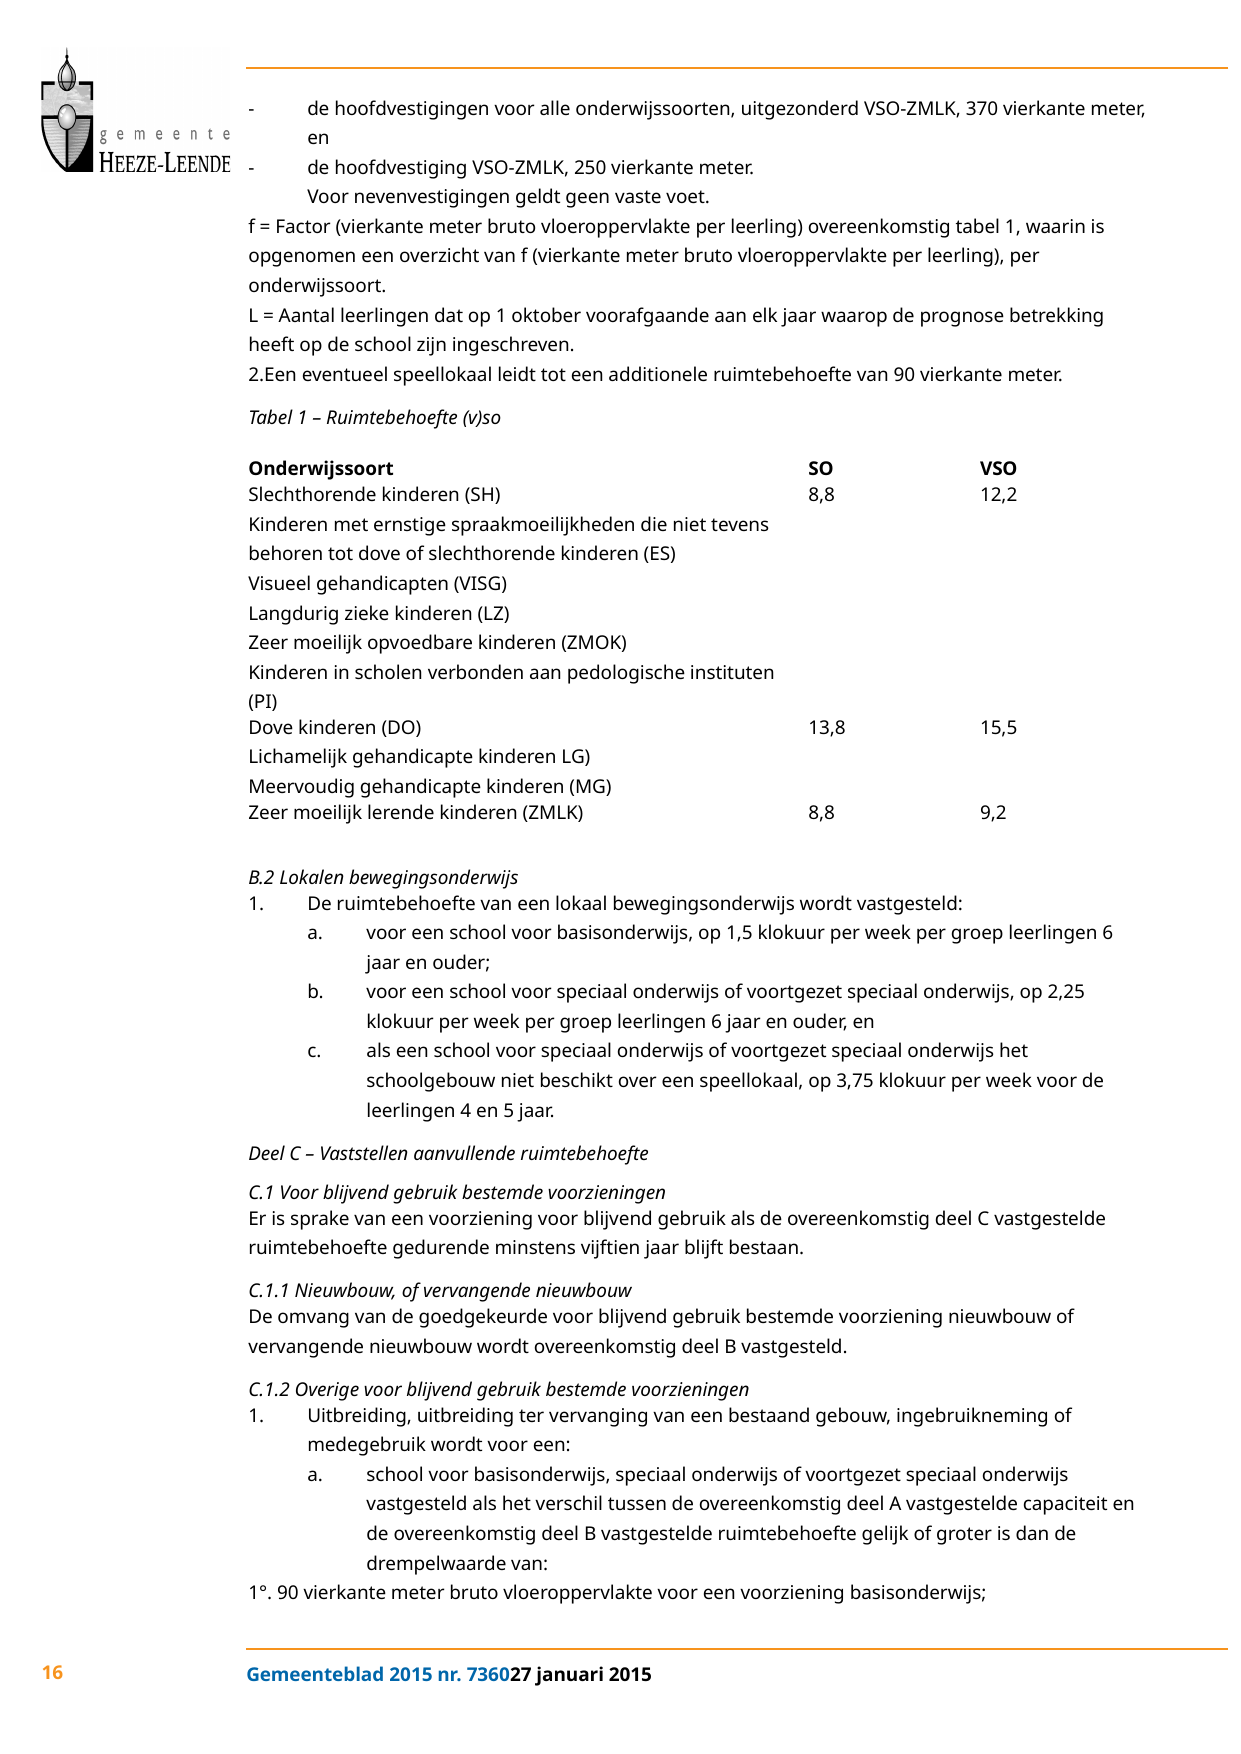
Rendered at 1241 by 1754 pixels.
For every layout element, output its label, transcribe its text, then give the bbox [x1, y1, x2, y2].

text C.1.2 Overige voor blijvend gebruik bestemde voorzieningen [248, 1376, 1152, 1402]
list de hoofdvestiging VSO-ZMLK, 250 vierkante meter. [248, 154, 1152, 180]
text f = Factor (vierkante meter bruto vloeroppervlakte per leerling) overeenkomstig tabel 1, waarin is opgenomen een overzicht van f (vierkante meter bruto vloeroppervlakte per leerling), per [248, 213, 1152, 268]
table_header SO [808, 456, 980, 481]
list school voor basisonderwijs, speciaal onderwijs of voortgezet speciaal onderwijs vastgesteld als het verschil tussen de overeenkomstig deel A vastgestelde capaciteit en de overeenkomstig deel B vastgestelde ruimtebehoefte gelijk of groter is dan de drempelwaarde van: [307, 1461, 1152, 1576]
text 2.Een eventueel speellokaal leidt tot een additionele ruimtebehoefte van 90 vierkante meter. [248, 361, 1152, 387]
text C.1 Voor blijvend gebruik bestemde voorzieningen [248, 1179, 1152, 1205]
text onderwijssoort. [248, 272, 1152, 298]
text Er is sprake van een voorziening voor blijvend gebruik als de overeenkomstig deel C vastgestelde ruimtebehoefte gedurende minstens vijftien jaar blijft bestaan. [248, 1205, 1152, 1260]
table_cell Zeer moeilijk lerende kinderen (ZMLK) [248, 799, 808, 825]
table_cell Slechthorende kinderen (SH) Kinderen met ernstige spraakmoeilijkheden die niet tevens behoren tot dove of slechthorende kinderen (ES) Visueel gehandicapten (VISG) Langdurig zieke kinderen (LZ) Zeer moeilijk opvoedbare kinderen (ZMOK) Kinderen in scholen verbonden aan pedologische instituten (PI) [248, 481, 808, 714]
text L = Aantal leerlingen dat op 1 oktober voorafgaande aan elk jaar waarop de prognose betrekking [248, 302, 1152, 328]
table_cell 15,5 [980, 714, 1152, 799]
table_cell 9,2 [980, 799, 1152, 825]
text B.2 Lokalen bewegingsonderwijs [248, 864, 1152, 890]
list als een school voor speciaal onderwijs of voortgezet speciaal onderwijs het schoolgebouw niet beschikt over een speellokaal, op 3,75 klokuur per week voor de leerlingen 4 en 5 jaar. [307, 1038, 1152, 1123]
text 1°. 90 vierkante meter bruto vloeroppervlakte voor een voorziening basisonderwijs; [248, 1579, 1152, 1605]
list voor een school voor basisonderwijs, op 1,5 klokuur per week per groep leerlingen 6 jaar en ouder; [307, 919, 1152, 975]
text Deel C – Vaststellen aanvullende ruimtebehoefte [248, 1140, 1152, 1166]
table_cell Dove kinderen (DO) Lichamelijk gehandicapte kinderen LG) Meervoudig gehandicapte kinderen (MG) [248, 714, 808, 799]
table_cell 8,8 [808, 799, 980, 825]
list Uitbreiding, uitbreiding ter vervanging van een bestaand gebouw, ingebruikneming of medegebruik wordt voor een: [248, 1402, 1152, 1457]
table_cell 13,8 [808, 714, 980, 799]
table_header Onderwijssoort [248, 456, 808, 481]
list de hoofdvestigingen voor alle onderwijssoorten, uitgezonderd VSO-ZMLK, 370 vierkante meter, en [248, 95, 1152, 150]
text Tabel 1 – Ruimtebehoefte (v)so [248, 404, 1152, 430]
text De omvang van de goedgekeurde voor blijvend gebruik bestemde voorziening nieuwbouw of vervangende nieuwbouw wordt overeenkomstig deel B vastgesteld. [248, 1303, 1152, 1359]
text heeft op de school zijn ingeschreven. [248, 331, 1152, 357]
text C.1.1 Nieuwbouw, of vervangende nieuwbouw [248, 1278, 1152, 1303]
table_cell 12,2 [980, 481, 1152, 714]
picture [41, 47, 231, 172]
list De ruimtebehoefte van een lokaal bewegingsonderwijs wordt vastgesteld: [248, 890, 1152, 916]
table_header VSO [980, 456, 1152, 481]
list Voor nevenvestigingen geldt geen vaste voet. [248, 183, 1152, 209]
list voor een school voor speciaal onderwijs of voortgezet speciaal onderwijs, op 2,25 klokuur per week per groep leerlingen 6 jaar en ouder, en [307, 978, 1152, 1034]
table_cell 8,8 [808, 481, 980, 714]
